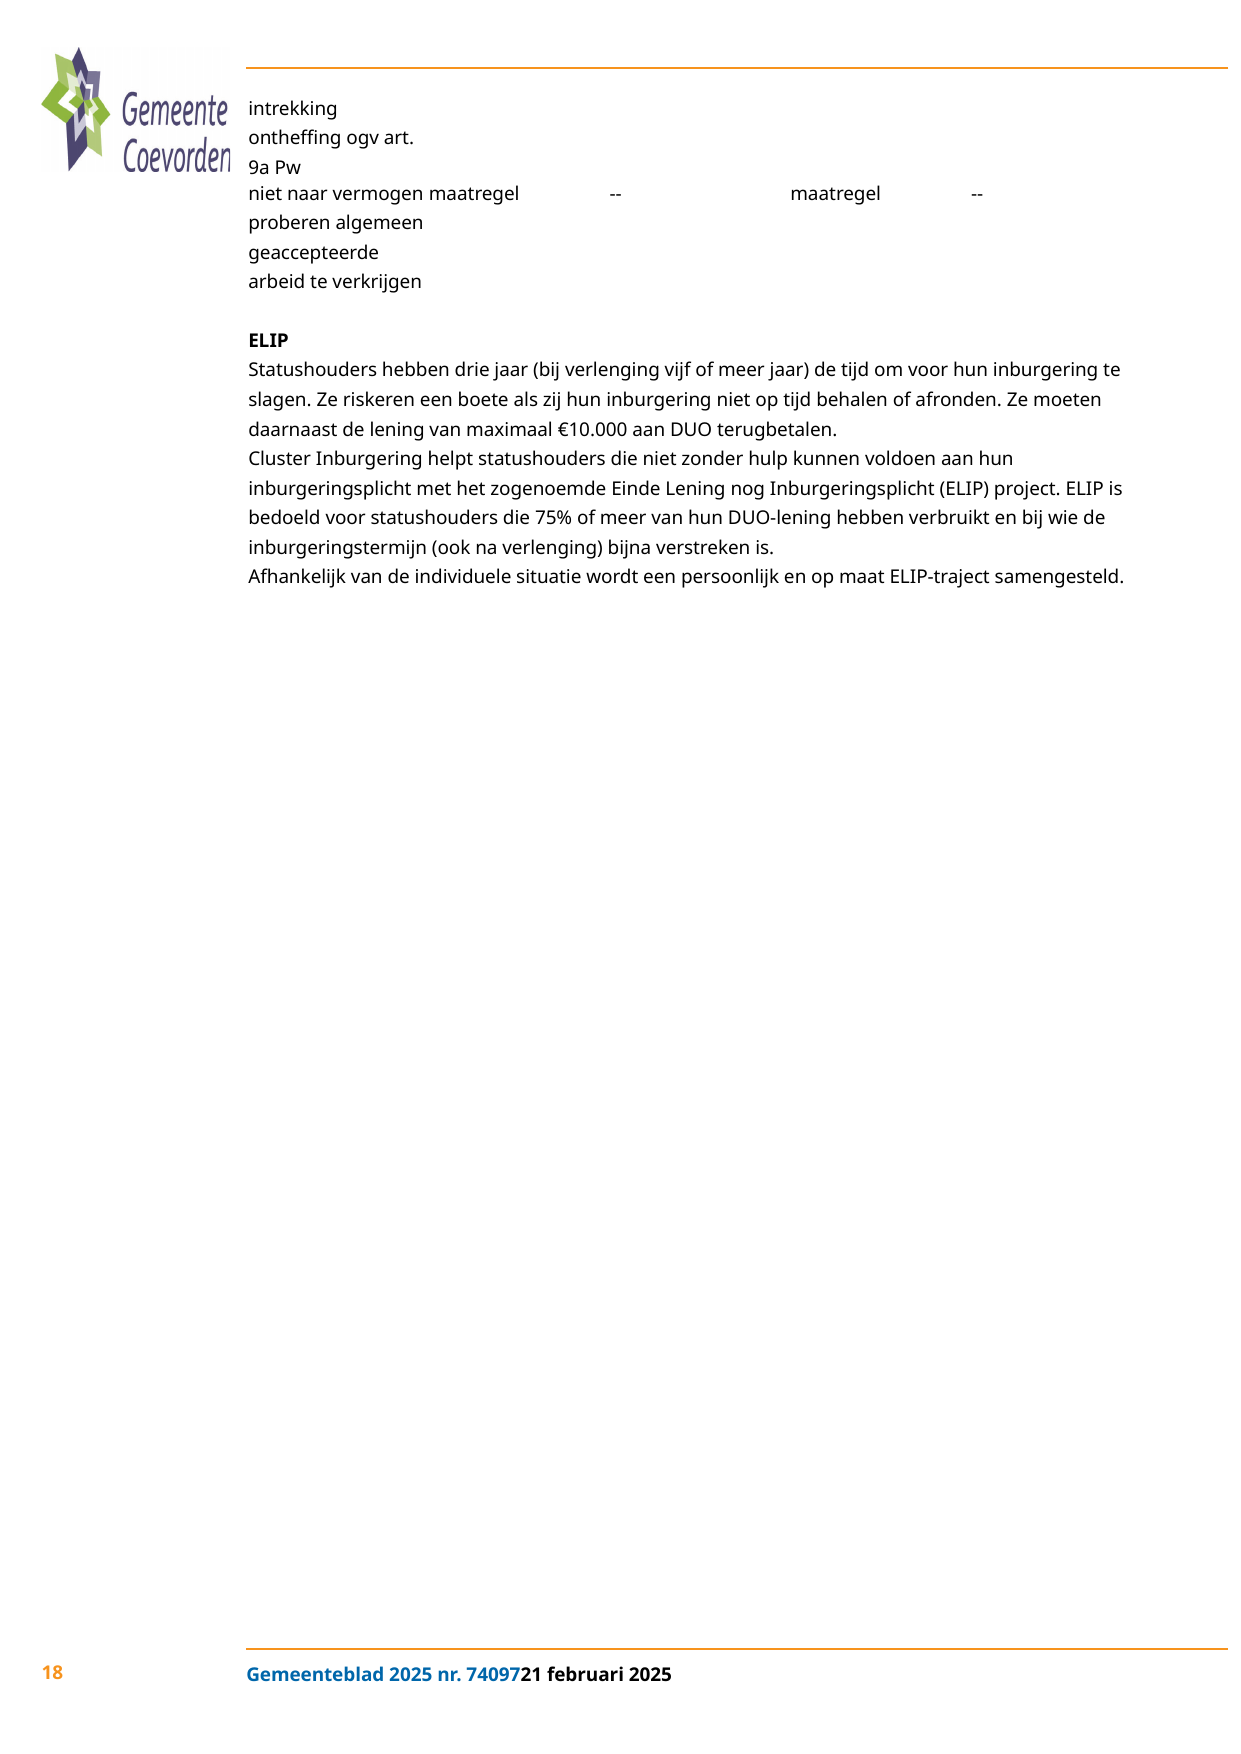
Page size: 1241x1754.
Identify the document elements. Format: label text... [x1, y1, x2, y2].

text Afhankelijk van de individuele situatie wordt een persoonlijk en op maat ELIP-traject samengesteld. [248, 564, 1152, 589]
table_cell [790, 95, 971, 180]
table_cell maatregel [429, 180, 609, 294]
text Statushouders hebben drie jaar (bij verlenging vijf of meer jaar) de tijd om voor hun inburgering te slagen. Ze riskeren een boete als zij hun inburgering niet op tijd behalen of afronden. Ze moeten daarnaast de lening van maximaal €10.000 aan DUO terugbetalen. [248, 357, 1152, 441]
table_cell [429, 95, 609, 180]
table_cell -- [609, 95, 790, 180]
table_cell intrekking ontheffing ogv art. 9a Pw [248, 95, 429, 180]
table_cell -- [971, 180, 1152, 294]
table_cell maatregel [790, 180, 971, 294]
table_cell niet naar vermogen proberen algemeen geaccepteerde arbeid te verkrijgen [248, 180, 429, 294]
table_cell -- [609, 180, 790, 294]
text Cluster Inburgering helpt statushouders die niet zonder hulp kunnen voldoen aan hun inburgeringsplicht met het zogenoemde Einde Lening nog Inburgeringsplicht (ELIP) project. ELIP is bedoeld voor statushouders die 75% of meer van hun DUO-lening hebben verbruikt en bij wie de inburgeringstermijn (ook na verlenging) bijna verstreken is. [248, 445, 1152, 560]
table_cell -- [971, 95, 1152, 180]
picture [41, 47, 231, 172]
text ELIP [248, 327, 1152, 353]
